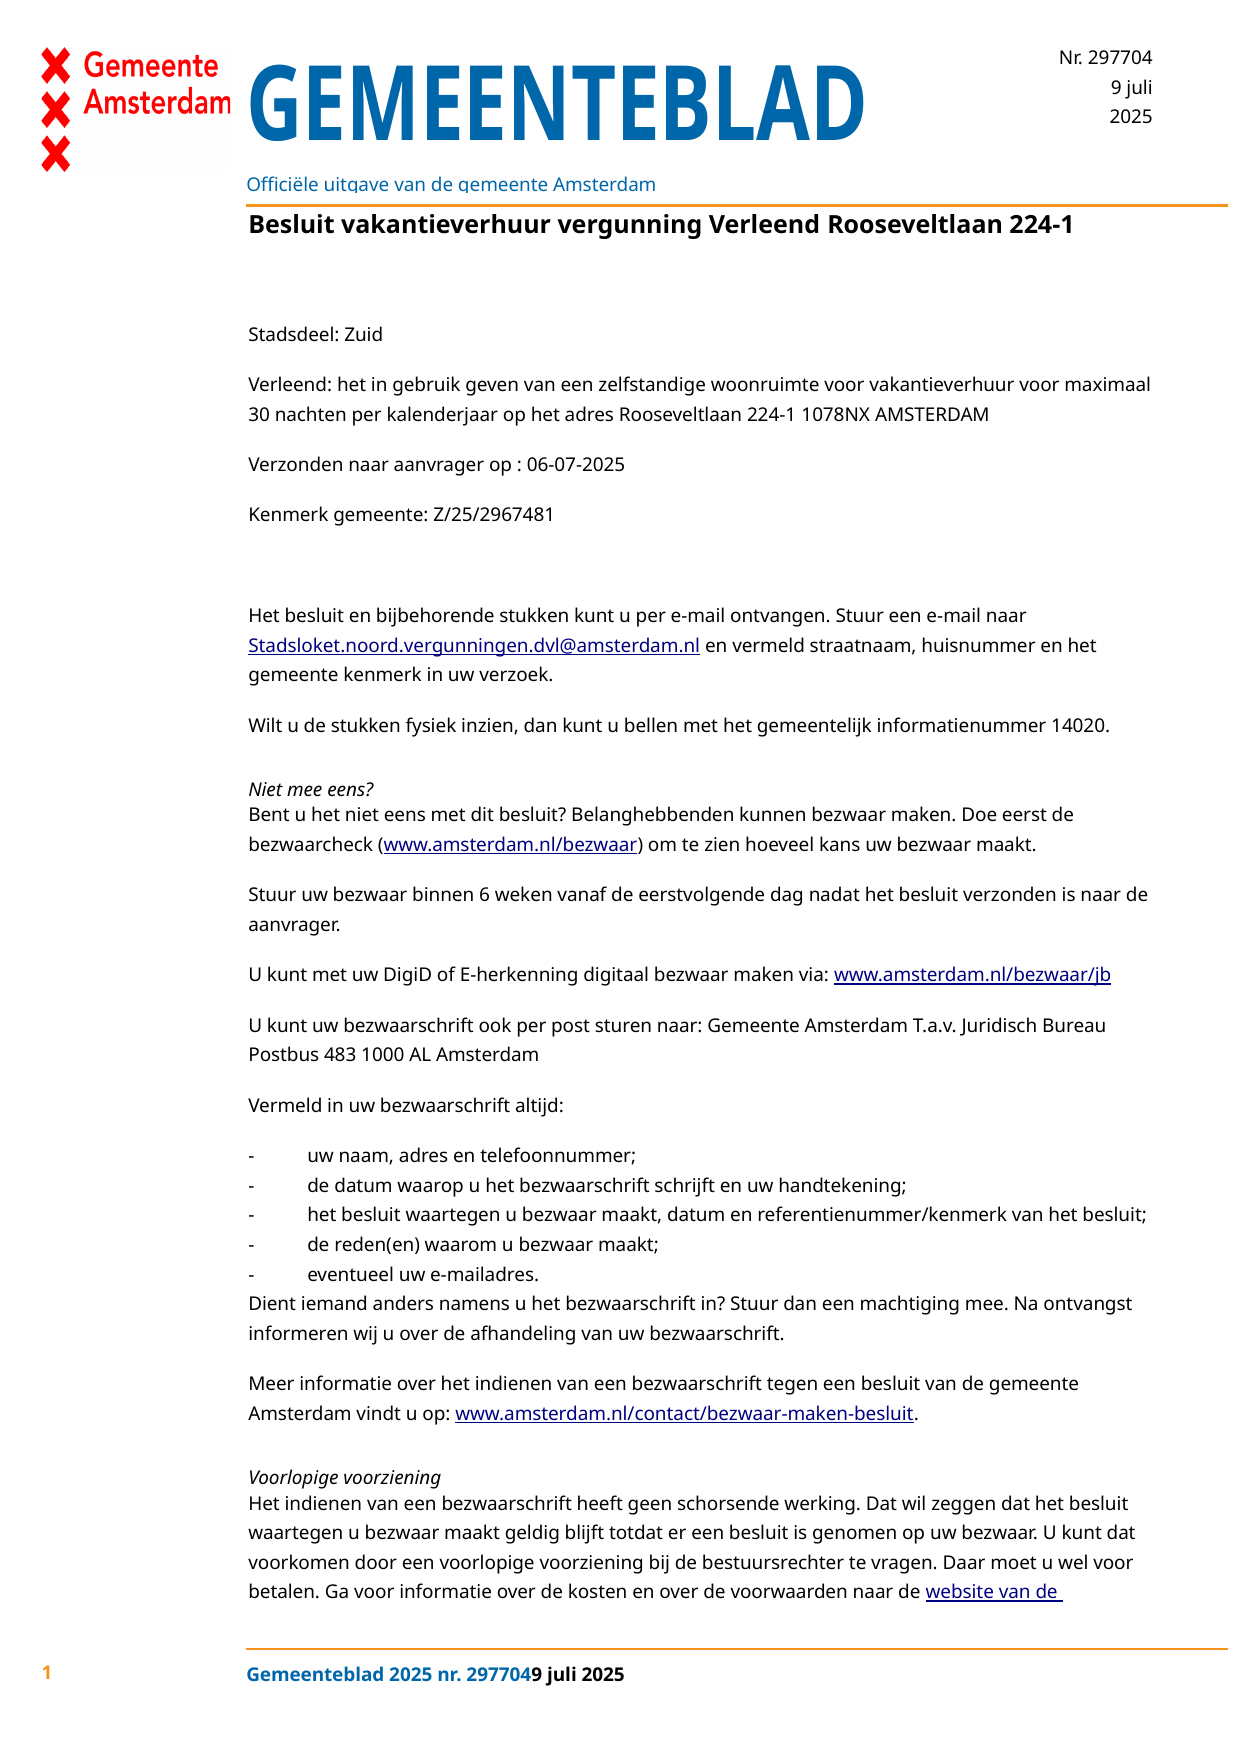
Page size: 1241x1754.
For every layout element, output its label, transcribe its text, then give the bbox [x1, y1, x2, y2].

text Het indienen van een bezwaarschrift heeft geen schorsende werking. Dat wil zeggen dat het besluit waartegen u bezwaar maakt geldig blijft totdat er een besluit is genomen op uw bezwaar. U kunt dat voorkomen door een voorlopige voorziening bij de bestuursrechter te vragen. Daar moet u wel voor betalen. Ga voor informatie over de kosten en over de voorwaarden naar de website van de [248, 1490, 1152, 1604]
text Bent u het niet eens met dit besluit? Belanghebbenden kunnen bezwaar maken. Doe eerst de bezwaarcheck (www.amsterdam.nl/bezwaar) om te zien hoeveel kans uw bezwaar maakt. [248, 802, 1152, 857]
text Dient iemand anders namens u het bezwaarschrift in? Stuur dan een machtiging mee. Na ontvangst informeren wij u over de afhandeling van uw bezwaarschrift. [248, 1290, 1152, 1346]
text Verzonden naar aanvrager op : 06-07-2025 [248, 451, 1152, 477]
text Het besluit en bijbehorende stukken kunt u per e-mail ontvangen. Stuur een e-mail naar Stadsloket.noord.vergunningen.dvl@amsterdam.nl en vermeld straatnaam, huisnummer en het gemeente kenmerk in uw verzoek. [248, 602, 1152, 687]
text Wilt u de stukken fysiek inzien, dan kunt u bellen met het gemeentelijk informatienummer 14020. [248, 712, 1152, 738]
text Besluit vakantieverhuur vergunning Verleend Rooseveltlaan 224-1 [248, 207, 1152, 241]
list de datum waarop u het bezwaarschrift schrijft en uw handtekening; [248, 1172, 1152, 1198]
text Niet mee eens? [248, 776, 1152, 802]
text Stuur uw bezwaar binnen 6 weken vanaf de eerstvolgende dag nadat het besluit verzonden is naar de aanvrager. [248, 882, 1152, 937]
list uw naam, adres en telefoonnummer; [248, 1142, 1152, 1168]
text Voorlopige voorziening [248, 1464, 1152, 1490]
picture [41, 47, 231, 172]
text U kunt met uw DigiD of E-herkenning digitaal bezwaar maken via: www.amsterdam.nl/bezwaar/jb [248, 962, 1152, 987]
text Vermeld in uw bezwaarschrift altijd: [248, 1092, 1152, 1118]
text Kenmerk gemeente: Z/25/2967481 [248, 502, 1152, 527]
text Meer informatie over het indienen van een bezwaarschrift tegen een besluit van de gemeente Amsterdam vindt u op: www.amsterdam.nl/contact/bezwaar-maken-besluit. [248, 1370, 1152, 1426]
text Verleend: het in gebruik geven van een zelfstandige woonruimte voor vakantieverhuur voor maximaal 30 nachten per kalenderjaar op het adres Rooseveltlaan 224-1 1078NX AMSTERDAM [248, 371, 1152, 426]
list de reden(en) waarom u bezwaar maakt; [248, 1231, 1152, 1257]
text U kunt uw bezwaarschrift ook per post sturen naar: Gemeente Amsterdam T.a.v. Juridisch Bureau Postbus 483 1000 AL Amsterdam [248, 1012, 1152, 1067]
list eventueel uw e-mailadres. [248, 1261, 1152, 1287]
list het besluit waartegen u bezwaar maakt, datum en referentienummer/kenmerk van het besluit; [248, 1202, 1152, 1227]
text Stadsdeel: Zuid [248, 321, 1152, 346]
